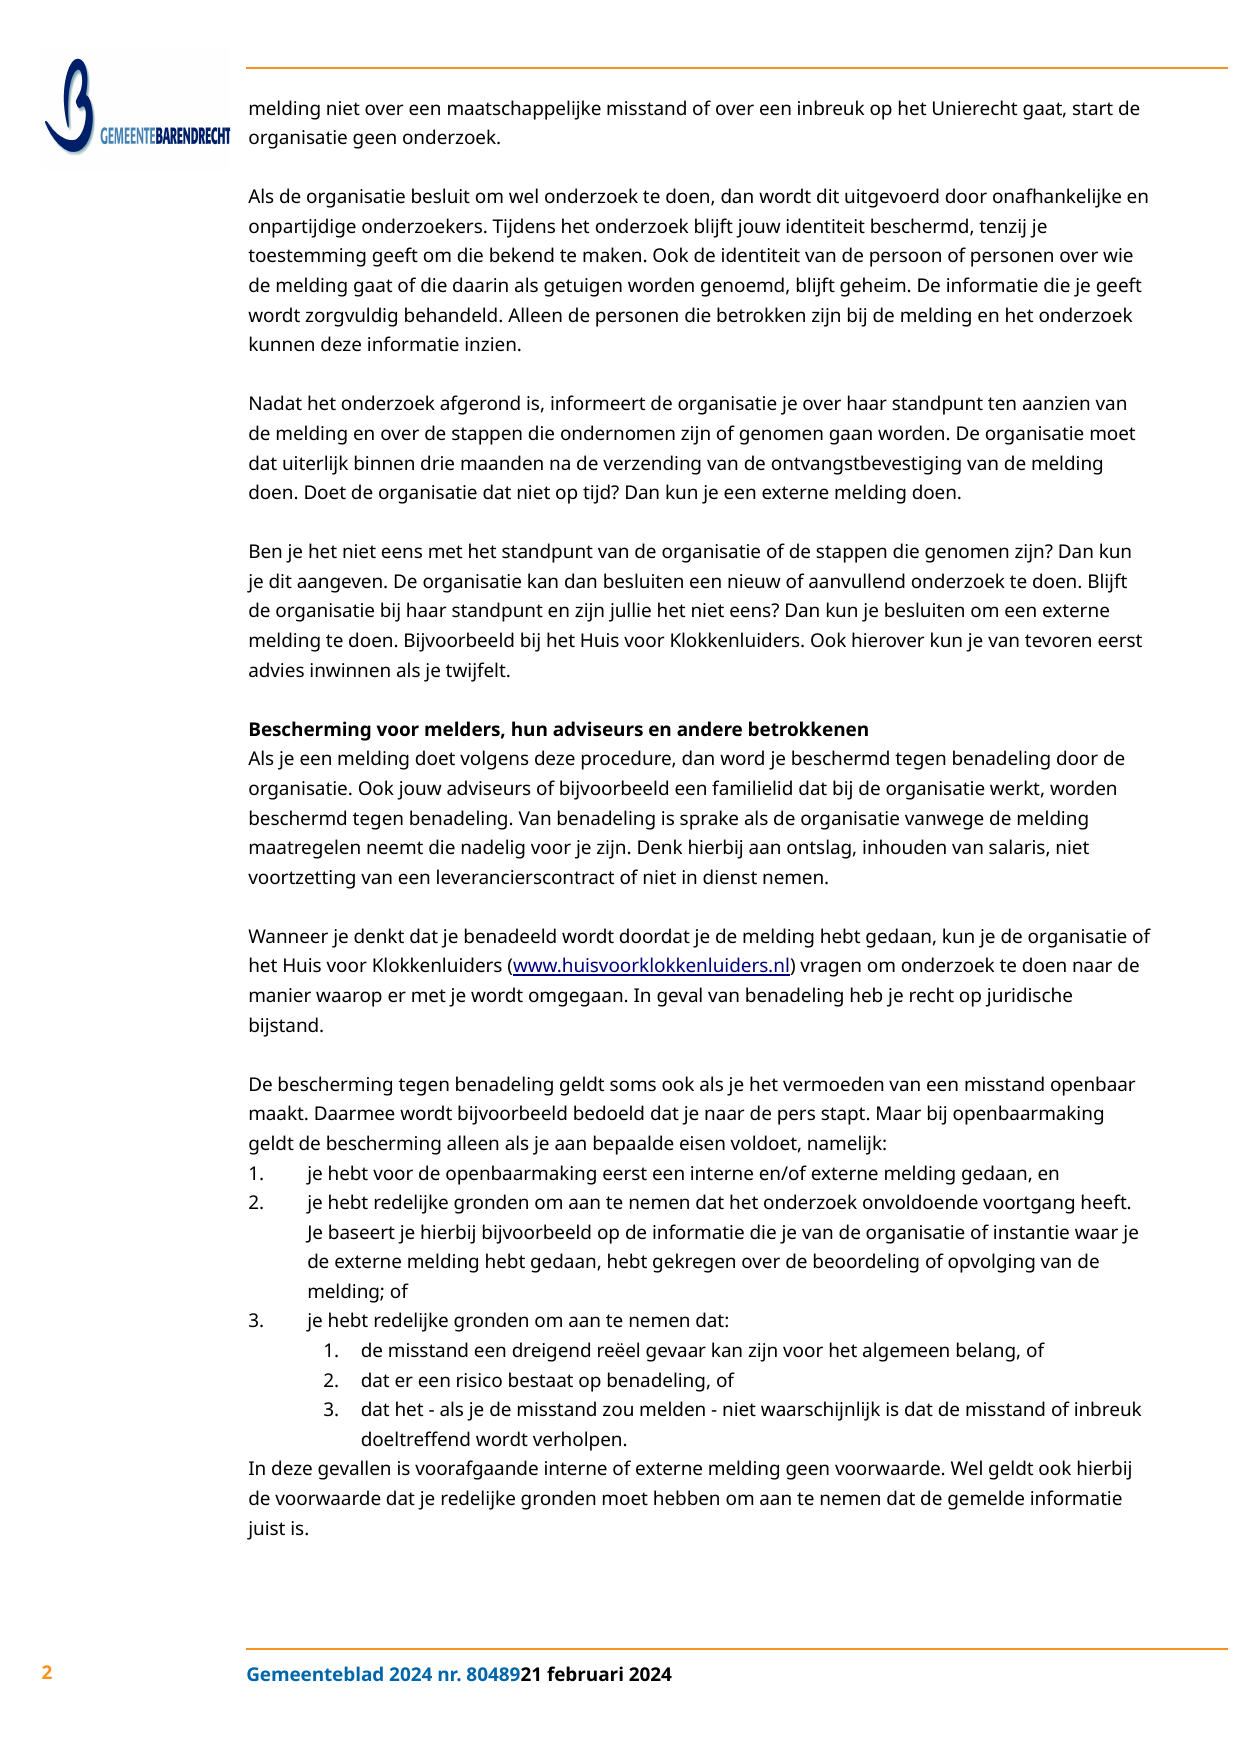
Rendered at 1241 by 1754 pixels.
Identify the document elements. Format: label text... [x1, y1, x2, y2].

text melding niet over een maatschappelijke misstand of over een inbreuk op het Unierecht gaat, start de organisatie geen onderzoek. [248, 95, 1152, 150]
text Wanneer je denkt dat je benadeeld wordt doordat je de melding hebt gedaan, kun je de organisatie of het Huis voor Klokkenluiders (www.huisvoorklokkenluiders.nl) vragen om onderzoek te doen naar de manier waarop er met je wordt omgegaan. In geval van benadeling heb je recht op juridische bijstand. [248, 923, 1152, 1038]
text Als de organisatie besluit om wel onderzoek te doen, dan wordt dit uitgevoerd door onafhankelijke en onpartijdige onderzoekers. Tijdens het onderzoek blijft jouw identiteit beschermd, tenzij je toestemming geeft om die bekend te maken. Ook de identiteit van de persoon of personen over wie de melding gaat of die daarin als getuigen worden genoemd, blijft geheim. De informatie die je geeft wordt zorgvuldig behandeld. Alleen de personen die betrokken zijn bij de melding en het onderzoek kunnen deze informatie inzien. [248, 183, 1152, 357]
list dat er een risico bestaat op benadeling, of [323, 1367, 1152, 1393]
picture [41, 47, 231, 172]
list je hebt redelijke gronden om aan te nemen dat: [248, 1308, 1152, 1333]
list dat het - als je de misstand zou melden - niet waarschijnlijk is dat de misstand of inbreuk doeltreffend wordt verholpen. [323, 1396, 1152, 1452]
text Nadat het onderzoek afgerond is, informeert de organisatie je over haar standpunt ten aanzien van de melding en over de stappen die ondernomen zijn of genomen gaan worden. De organisatie moet dat uiterlijk binnen drie maanden na de verzending van de ontvangstbevestiging van de melding doen. Doet de organisatie dat niet op tijd? Dan kun je een externe melding doen. [248, 391, 1152, 505]
text De bescherming tegen benadeling geldt soms ook als je het vermoeden van een misstand openbaar maakt. Daarmee wordt bijvoorbeeld bedoeld dat je naar de pers stapt. Maar bij openbaarmaking geldt de bescherming alleen als je aan bepaalde eisen voldoet, namelijk: [248, 1071, 1152, 1156]
list je hebt redelijke gronden om aan te nemen dat het onderzoek onvoldoende voortgang heeft. Je baseert je hierbij bijvoorbeeld op de informatie die je van de organisatie of instantie waar je de externe melding hebt gedaan, hebt gekregen over de beoordeling of opvolging van de melding; of [248, 1189, 1152, 1304]
text Als je een melding doet volgens deze procedure, dan word je beschermd tegen benadeling door de organisatie. Ook jouw adviseurs of bijvoorbeeld een familielid dat bij de organisatie werkt, worden beschermd tegen benadeling. Van benadeling is sprake als de organisatie vanwege de melding maatregelen neemt die nadelig voor je zijn. Denk hierbij aan ontslag, inhouden van salaris, niet voortzetting van een leverancierscontract of niet in dienst nemen. [248, 746, 1152, 890]
list de misstand een dreigend reëel gevaar kan zijn voor het algemeen belang, of [323, 1337, 1152, 1363]
text Ben je het niet eens met het standpunt van de organisatie of de stappen die genomen zijn? Dan kun je dit aangeven. De organisatie kan dan besluiten een nieuw of aanvullend onderzoek te doen. Blijft de organisatie bij haar standpunt en zijn jullie het niet eens? Dan kun je besluiten om een externe melding te doen. Bijvoorbeeld bij het Huis voor Klokkenluiders. Ook hierover kun je van tevoren eerst advies inwinnen als je twijfelt. [248, 538, 1152, 683]
text Bescherming voor melders, hun adviseurs en andere betrokkenen [248, 716, 1152, 742]
list je hebt voor de openbaarmaking eerst een interne en/of externe melding gedaan, en [248, 1160, 1152, 1186]
text In deze gevallen is voorafgaande interne of externe melding geen voorwaarde. Wel geldt ook hierbij de voorwaarde dat je redelijke gronden moet hebben om aan te nemen dat de gemelde informatie juist is. [248, 1456, 1152, 1541]
